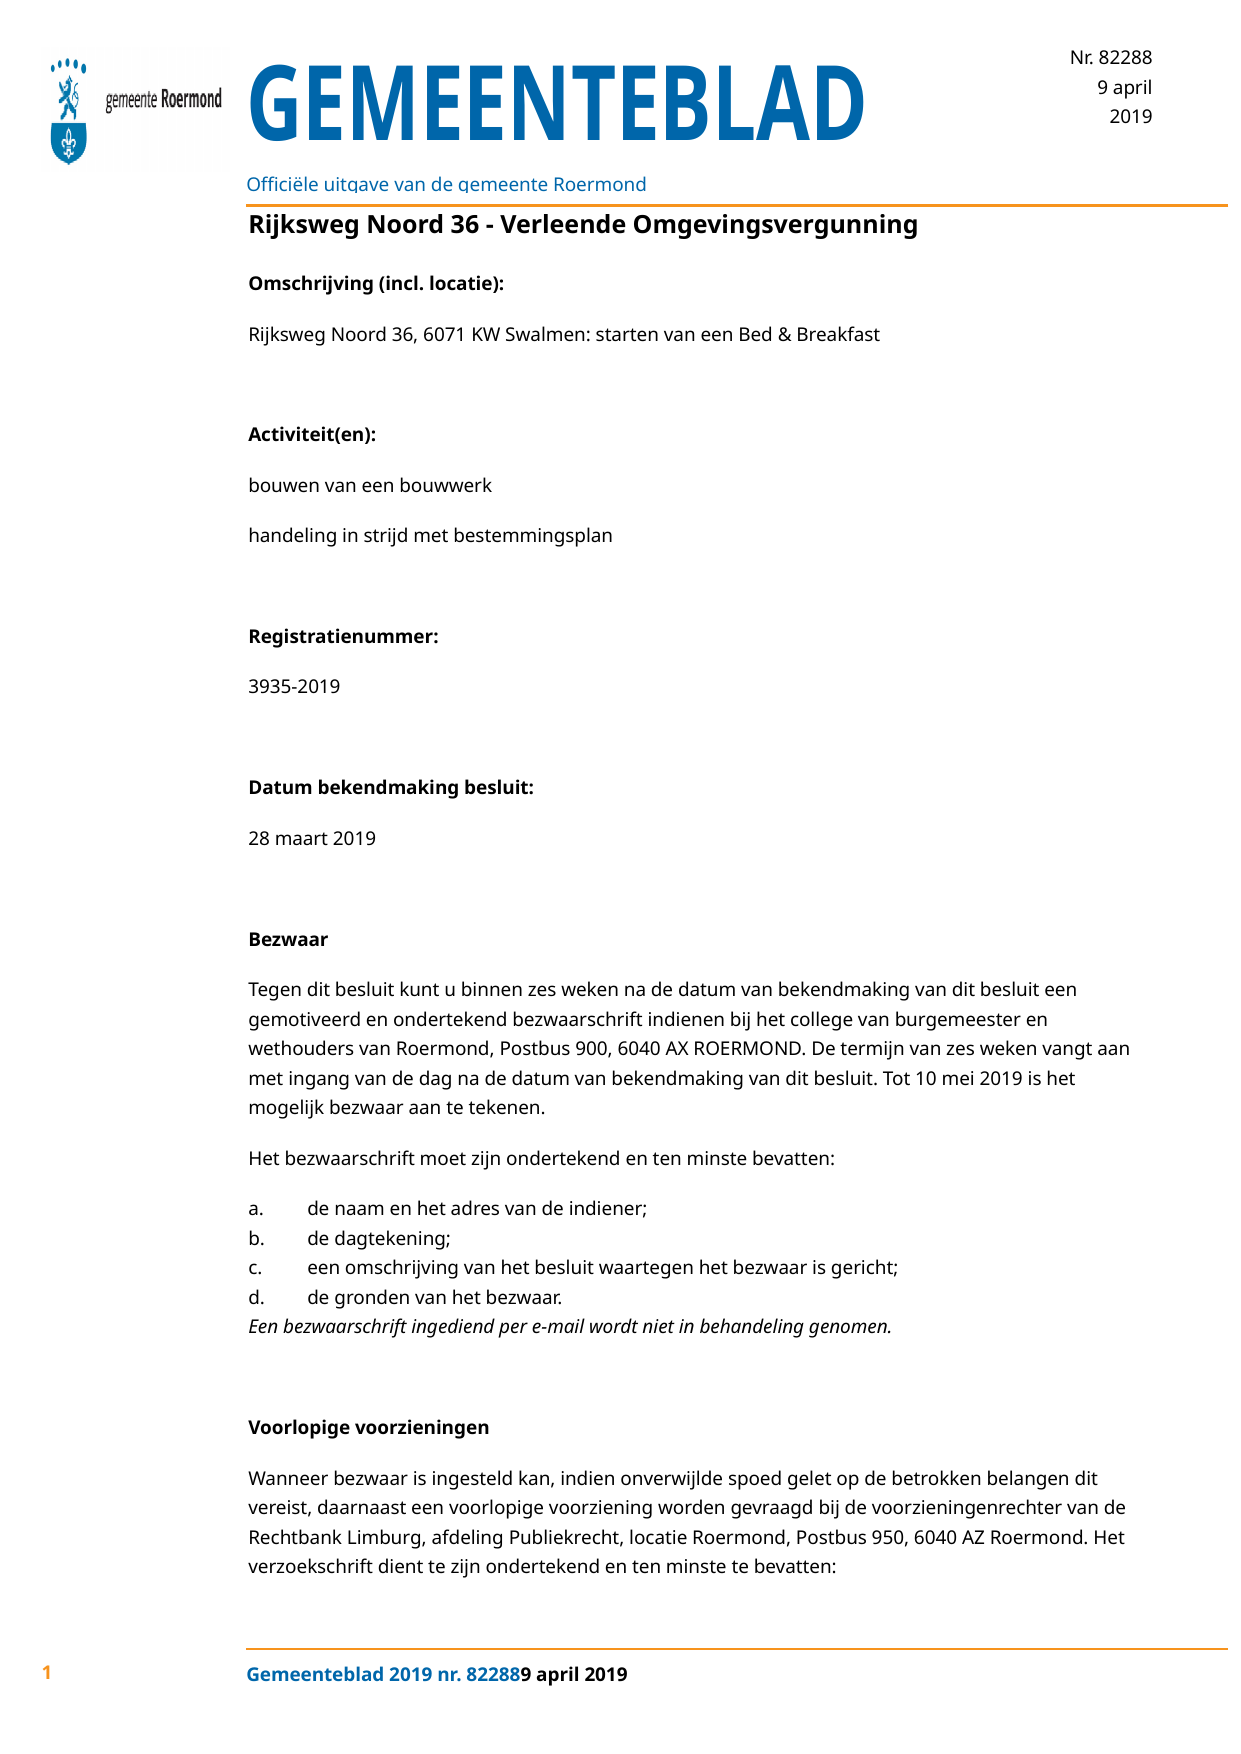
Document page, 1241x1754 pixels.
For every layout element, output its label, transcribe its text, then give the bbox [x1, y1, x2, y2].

text handeling in strijd met bestemmingsplan [248, 522, 1152, 548]
text Een bezwaarschrift ingediend per e-mail wordt niet in behandeling genomen. [248, 1314, 1152, 1339]
text Rijksweg Noord 36, 6071 KW Swalmen: starten van een Bed & Breakfast [248, 321, 1152, 346]
text Rijksweg Noord 36 - Verleende Omgevingsvergunning [248, 207, 1152, 241]
list de dagtekening; [248, 1225, 1152, 1251]
list een omschrijving van het besluit waartegen het bezwaar is gericht; [248, 1254, 1152, 1280]
text Registratienummer: [248, 623, 1152, 649]
text Wanneer bezwaar is ingesteld kan, indien onverwijlde spoed gelet op de betrokken belangen dit vereist, daarnaast een voorlopige voorziening worden gevraagd bij de voorzieningenrechter van de Rechtbank Limburg, afdeling Publiekrecht, locatie Roermond, Postbus 950, 6040 AZ Roermond. Het verzoekschrift dient te zijn ondertekend en ten minste te bevatten: [248, 1465, 1152, 1579]
text bouwen van een bouwwerk [248, 472, 1152, 498]
text Omschrijving (incl. locatie): [248, 270, 1152, 296]
text Tegen dit besluit kunt u binnen zes weken na de datum van bekendmaking van dit besluit een gemotiveerd en ondertekend bezwaarschrift indienen bij het college van burgemeester en wethouders van Roermond, Postbus 900, 6040 AX ROERMOND. De termijn van zes weken vangt aan met ingang van de dag na de datum van bekendmaking van dit besluit. Tot 10 mei 2019 is het mogelijk bezwaar aan te tekenen. [248, 976, 1152, 1120]
text Het bezwaarschrift moet zijn ondertekend en ten minste bevatten: [248, 1145, 1152, 1171]
picture [41, 47, 231, 172]
text Datum bekendmaking besluit: [248, 774, 1152, 800]
list de naam en het adres van de indiener; [248, 1195, 1152, 1221]
text 28 maart 2019 [248, 825, 1152, 851]
text Voorlopige voorzieningen [248, 1414, 1152, 1440]
text Activiteit(en): [248, 422, 1152, 447]
list de gronden van het bezwaar. [248, 1284, 1152, 1310]
text 3935-2019 [248, 674, 1152, 699]
text Bezwaar [248, 926, 1152, 951]
